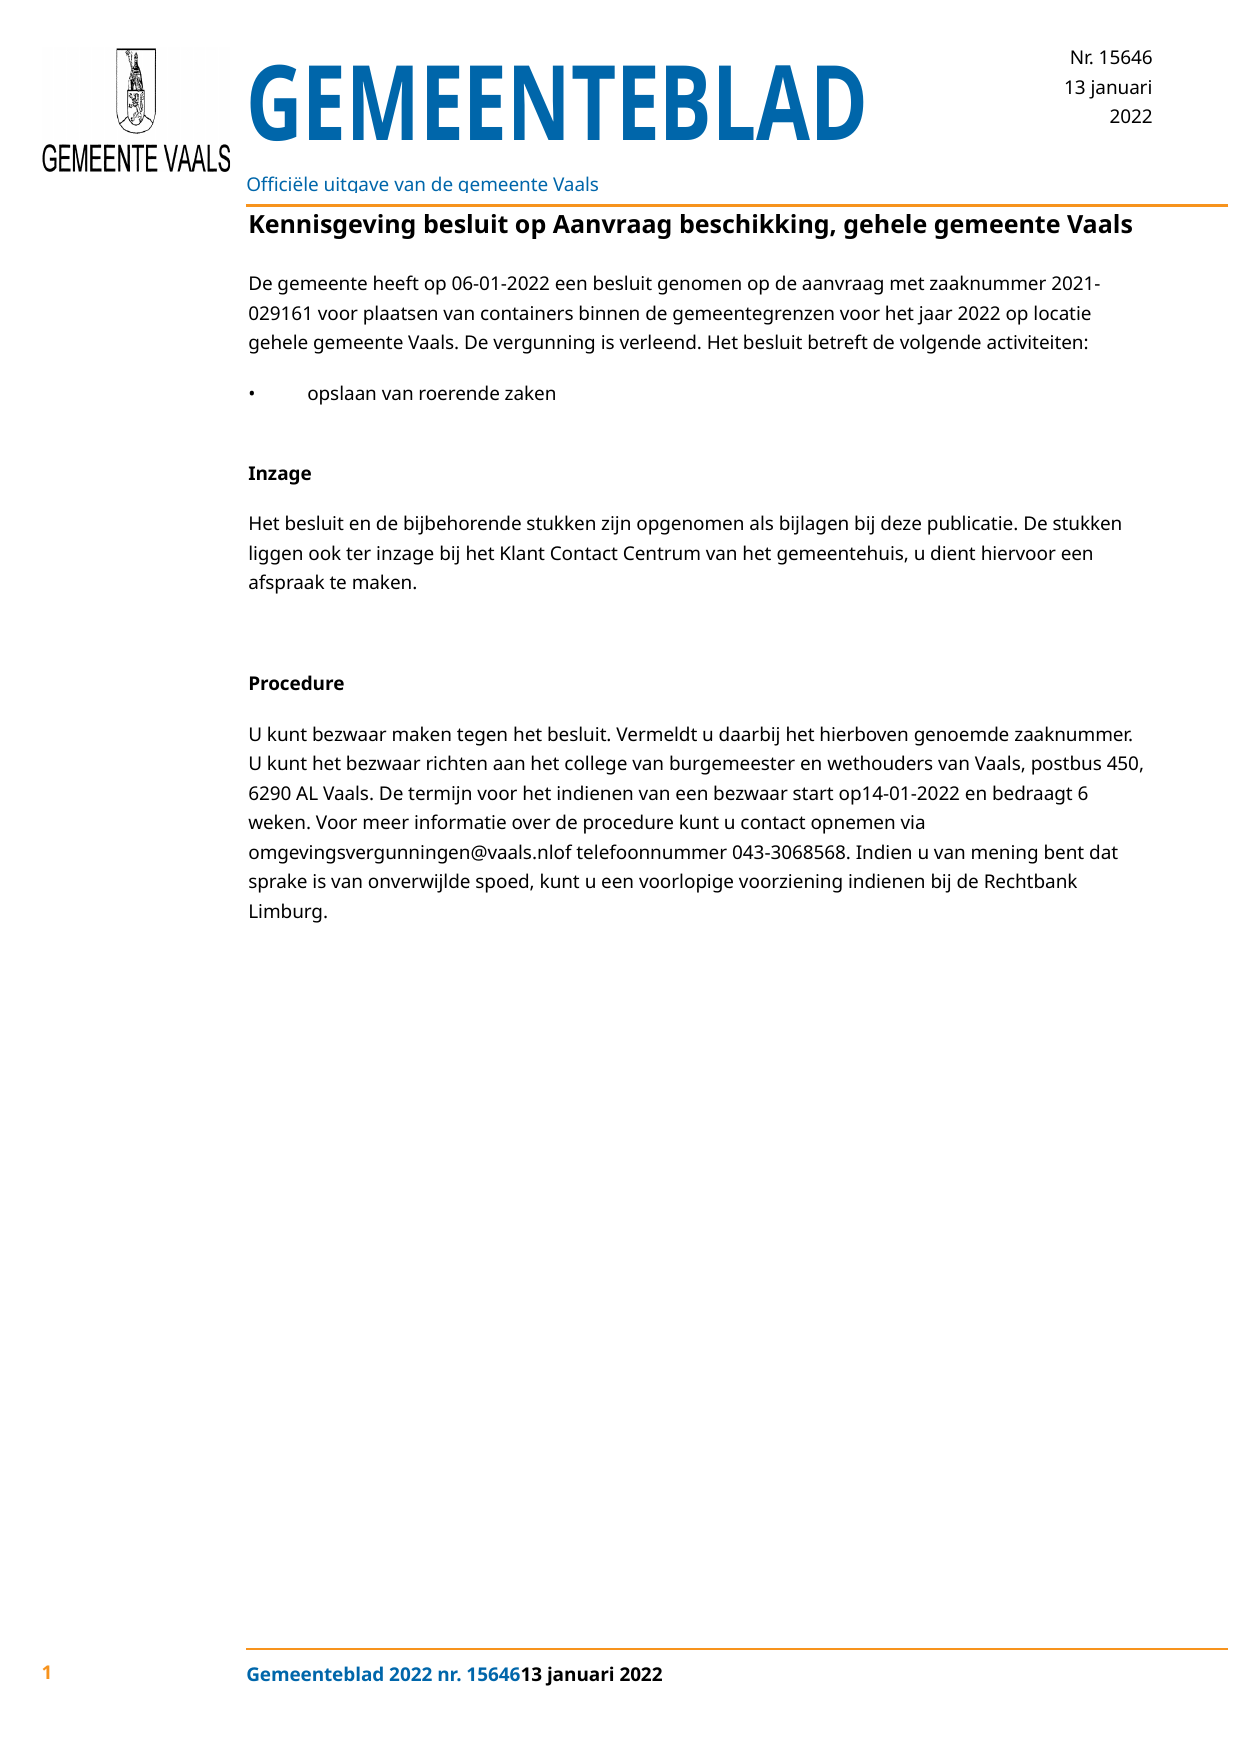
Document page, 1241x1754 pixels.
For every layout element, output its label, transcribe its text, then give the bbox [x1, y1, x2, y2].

text De gemeente heeft op 06-01-2022 een besluit genomen op de aanvraag met zaaknummer 2021-029161 voor plaatsen van containers binnen de gemeentegrenzen voor het jaar 2022 op locatie gehele gemeente Vaals. De vergunning is verleend. Het besluit betreft de volgende activiteiten: [248, 270, 1152, 355]
text Kennisgeving besluit op Aanvraag beschikking, gehele gemeente Vaals [248, 207, 1152, 241]
list opslaan van roerende zaken [248, 380, 1152, 406]
text U kunt bezwaar maken tegen het besluit. Vermeldt u daarbij het hierboven genoemde zaaknummer. U kunt het bezwaar richten aan het college van burgemeester en wethouders van Vaals, postbus 450, 6290 AL Vaals. De termijn voor het indienen van een bezwaar start op14-01-2022 en bedraagt 6 weken. Voor meer informatie over de procedure kunt u contact opnemen via omgevingsvergunningen@vaals.nlof telefoonnummer 043-3068568. Indien u van mening bent dat sprake is van onverwijlde spoed, kunt u een voorlopige voorziening indienen bij de Rechtbank Limburg. [248, 721, 1152, 924]
text Inzage [248, 460, 1152, 486]
picture [41, 47, 231, 172]
text Het besluit en de bijbehorende stukken zijn opgenomen als bijlagen bij deze publicatie. De stukken liggen ook ter inzage bij het Klant Contact Centrum van het gemeentehuis, u dient hiervoor een afspraak te maken. [248, 510, 1152, 595]
text Procedure [248, 670, 1152, 696]
